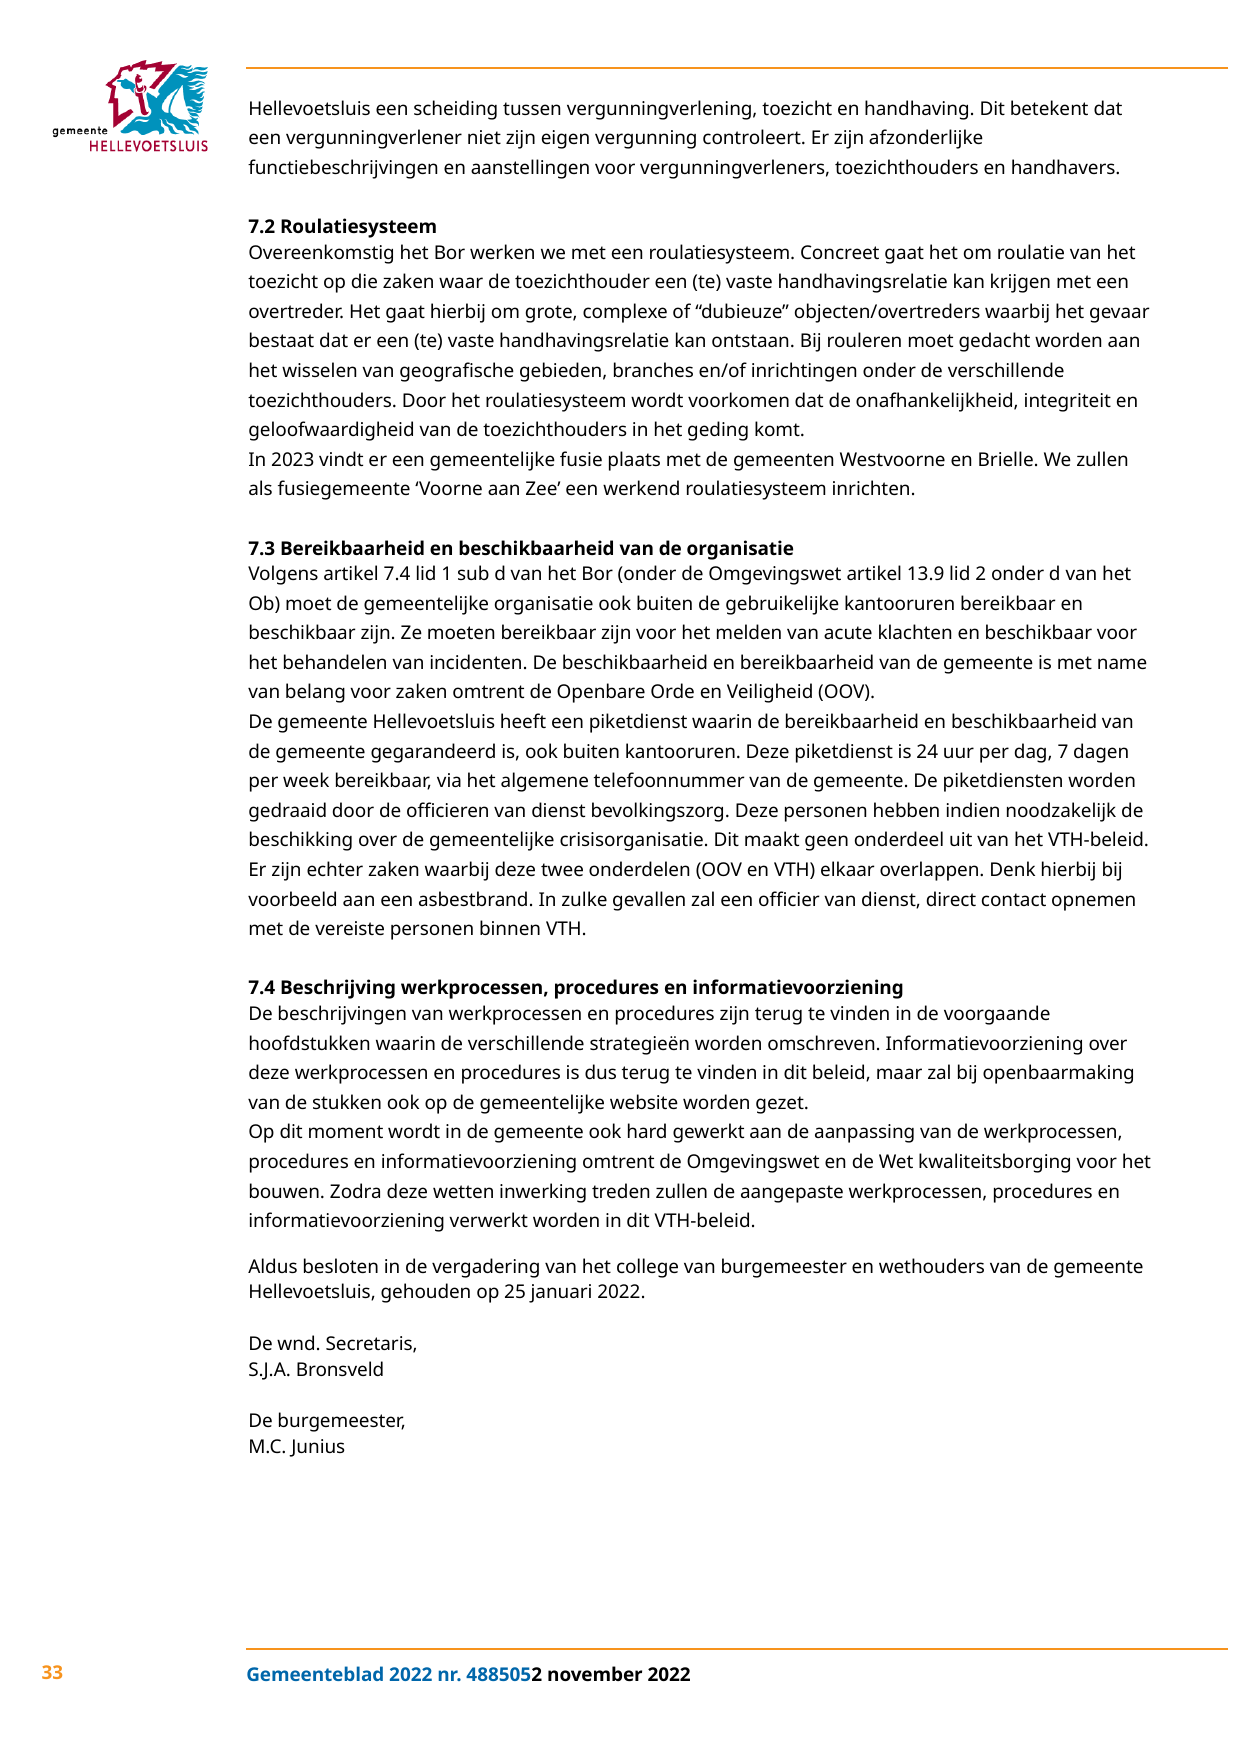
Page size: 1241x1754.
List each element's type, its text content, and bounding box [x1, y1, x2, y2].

text M.C. Junius [248, 1433, 1152, 1459]
text De wnd. Secretaris, [248, 1330, 1152, 1356]
text De beschrijvingen van werkprocessen en procedures zijn terug te vinden in de voorgaande hoofdstukken waarin de verschillende strategieën worden omschreven. Informatievoorziening over deze werkprocessen en procedures is dus terug te vinden in dit beleid, maar zal bij openbaarmaking van de stukken ook op de gemeentelijke website worden gezet. [248, 1000, 1152, 1115]
text 7.2 Roulatiesysteem [248, 213, 1152, 239]
text Aldus besloten in de vergadering van het college van burgemeester en wethouders van de gemeente Hellevoetsluis, gehouden op 25 januari 2022. [248, 1253, 1152, 1304]
text S.J.A. Bronsveld [248, 1356, 1152, 1382]
picture [41, 47, 231, 172]
text Volgens artikel 7.4 lid 1 sub d van het Bor (onder de Omgevingswet artikel 13.9 lid 2 onder d van het Ob) moet de gemeentelijke organisatie ook buiten de gebruikelijke kantooruren bereikbaar en beschikbaar zijn. Ze moeten bereikbaar zijn voor het melden van acute klachten en beschikbaar voor het behandelen van incidenten. De beschikbaarheid en bereikbaarheid van de gemeente is met name van belang voor zaken omtrent de Openbare Orde en Veiligheid (OOV). [248, 560, 1152, 704]
text De burgemeester, [248, 1407, 1152, 1433]
text 7.4 Beschrijving werkprocessen, procedures en informatievoorziening [248, 974, 1152, 1000]
text Er zijn echter zaken waarbij deze twee onderdelen (OOV en VTH) elkaar overlappen. Denk hierbij bij voorbeeld aan een asbestbrand. In zulke gevallen zal een officier van dienst, direct contact opnemen met de vereiste personen binnen VTH. [248, 856, 1152, 941]
text In 2023 vindt er een gemeentelijke fusie plaats met de gemeenten Westvoorne en Brielle. We zullen als fusiegemeente ‘Voorne aan Zee’ een werkend roulatiesysteem inrichten. [248, 446, 1152, 501]
text 7.3 Bereikbaarheid en beschikbaarheid van de organisatie [248, 535, 1152, 560]
text Op dit moment wordt in de gemeente ook hard gewerkt aan de aanpassing van de werkprocessen, procedures en informatievoorziening omtrent de Omgevingswet en de Wet kwaliteitsborging voor het bouwen. Zodra deze wetten inwerking treden zullen de aangepaste werkprocessen, procedures en informatievoorziening verwerkt worden in dit VTH-beleid. [248, 1119, 1152, 1233]
text Overeenkomstig het Bor werken we met een roulatiesysteem. Concreet gaat het om roulatie van het toezicht op die zaken waar de toezichthouder een (te) vaste handhavingsrelatie kan krijgen met een overtreder. Het gaat hierbij om grote, complexe of “dubieuze” objecten/overtreders waarbij het gevaar bestaat dat er een (te) vaste handhavingsrelatie kan ontstaan. Bij rouleren moet gedacht worden aan het wisselen van geografische gebieden, branches en/of inrichtingen onder de verschillende toezichthouders. Door het roulatiesysteem wordt voorkomen dat de onafhankelijkheid, integriteit en geloofwaardigheid van de toezichthouders in het geding komt. [248, 239, 1152, 442]
text De gemeente Hellevoetsluis heeft een piketdienst waarin de bereikbaarheid en beschikbaarheid van de gemeente gegarandeerd is, ook buiten kantooruren. Deze piketdienst is 24 uur per dag, 7 dagen per week bereikbaar, via het algemene telefoonnummer van de gemeente. De piketdiensten worden gedraaid door de officieren van dienst bevolkingszorg. Deze personen hebben indien noodzakelijk de beschikking over de gemeentelijke crisisorganisatie. Dit maakt geen onderdeel uit van het VTH-beleid. [248, 708, 1152, 852]
text Hellevoetsluis een scheiding tussen vergunningverlening, toezicht en handhaving. Dit betekent dat een vergunningverlener niet zijn eigen vergunning controleert. Er zijn afzonderlijke functiebeschrijvingen en aanstellingen voor vergunningverleners, toezichthouders en handhavers. [248, 95, 1152, 180]
